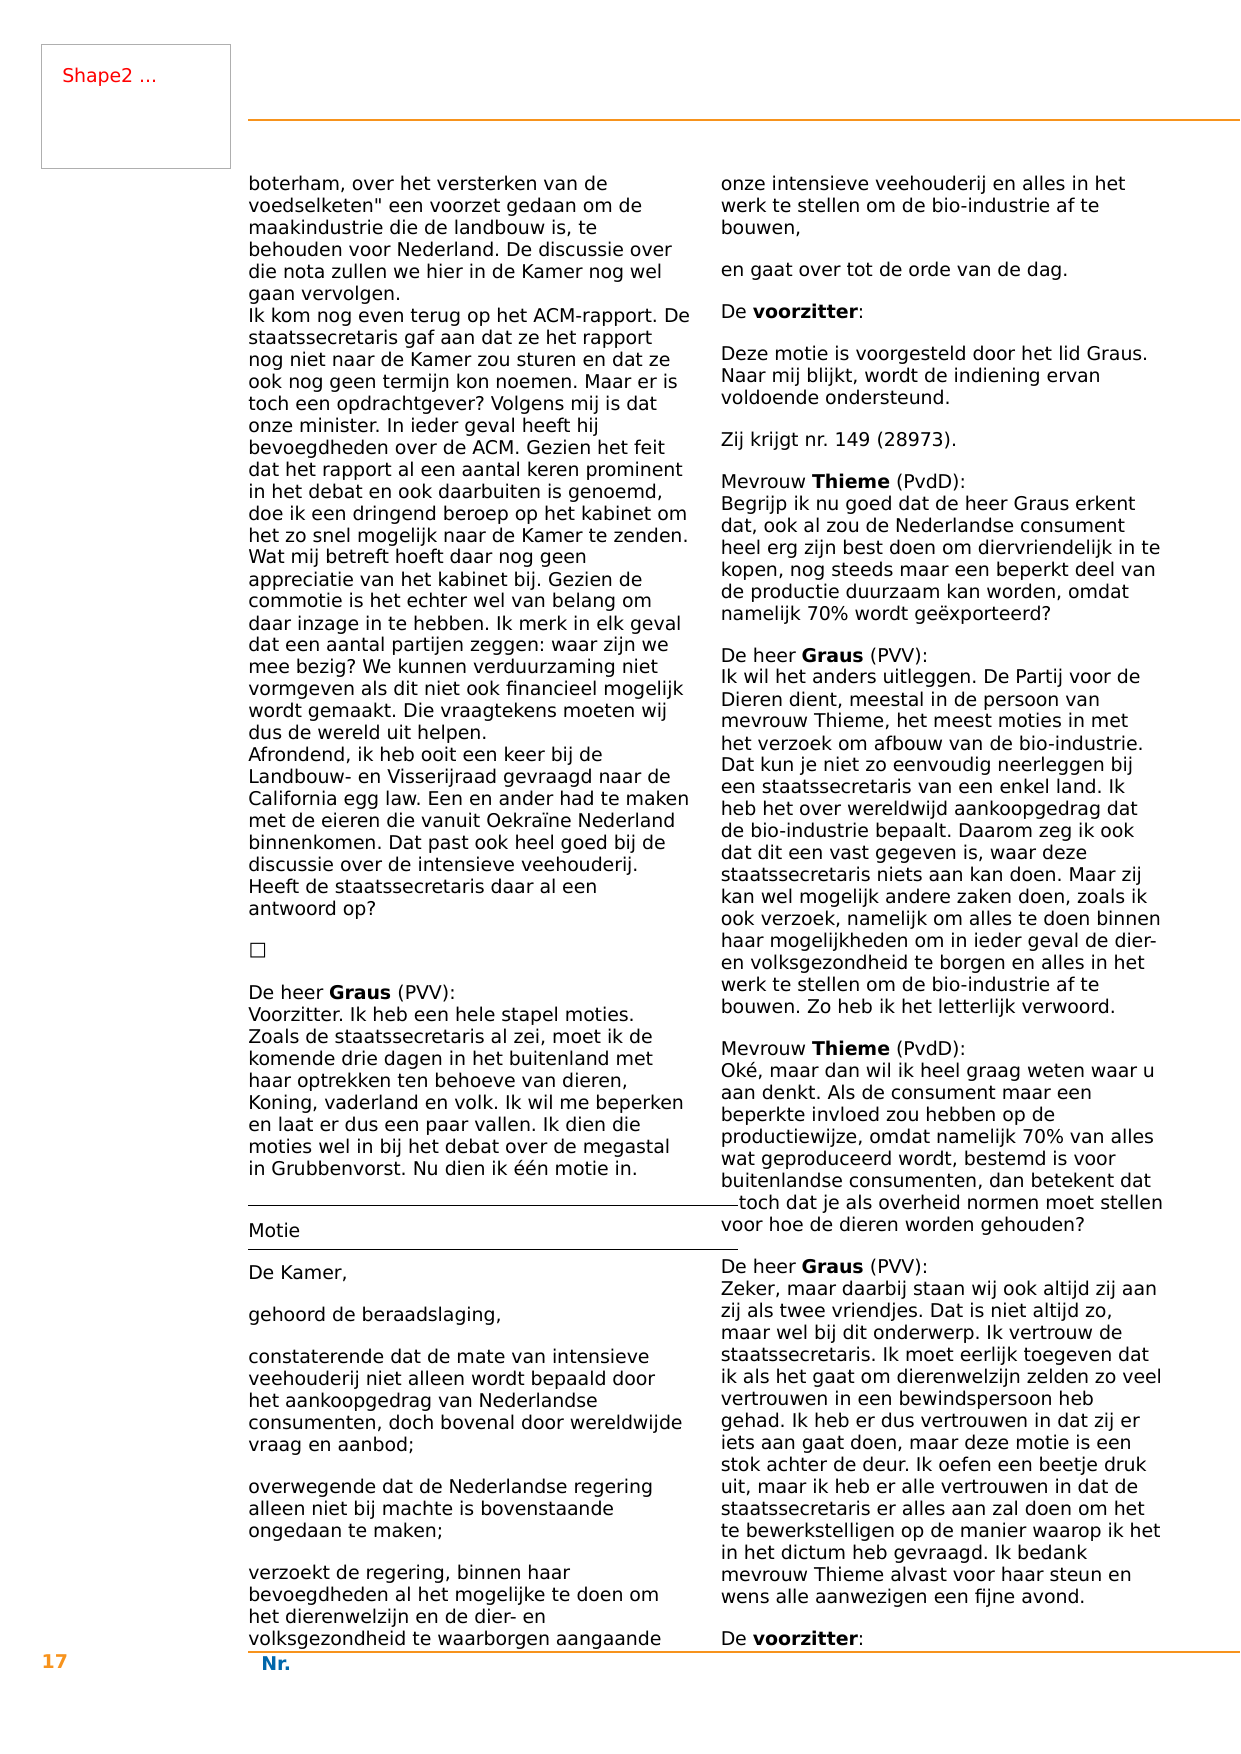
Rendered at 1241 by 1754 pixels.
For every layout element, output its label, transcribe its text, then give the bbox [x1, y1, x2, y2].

text onze intensieve veehouderij en alles in het werk te stellen om de bio-industrie af te bouwen, [721, 173, 1163, 239]
text De heer Graus (PVV): [721, 1256, 1163, 1278]
text Oké, maar dan wil ik heel graag weten waar u aan denkt. Als de consument maar een beperkte invloed zou hebben op de productiewijze, omdat namelijk 70% van alles wat geproduceerd wordt, bestemd is voor buitenlandse consumenten, dan betekent dat toch dat je als overheid normen moet stellen voor hoe de dieren worden gehouden? [721, 1060, 1163, 1236]
text Zeker, maar daarbij staan wij ook altijd zij aan zij als twee vriendjes. Dat is niet altijd zo, maar wel bij dit onderwerp. Ik vertrouw de staatssecretaris. Ik moet eerlijk toegeven dat ik als het gaat om dierenwelzijn zelden zo veel vertrouwen in een bewindspersoon heb gehad. Ik heb er dus vertrouwen in dat zij er iets aan gaat doen, maar deze motie is een stok achter de deur. Ik oefen een beetje druk uit, maar ik heb er alle vertrouwen in dat de staatssecretaris er alles aan zal doen om het te bewerkstelligen op de manier waarop ik het in het dictum heb gevraagd. Ik bedank mevrouw Thieme alvast voor haar steun en wens alle aanwezigen een fijne avond. [721, 1278, 1163, 1608]
text Voorzitter. Ik heb een hele stapel moties. Zoals de staatssecretaris al zei, moet ik de komende drie dagen in het buitenland met haar optrekken ten behoeve van dieren, Koning, vaderland en volk. Ik wil me beperken en laat er dus een paar vallen. Ik dien die moties wel in bij het debat over de megastal in Grubbenvorst. Nu dien ik één motie in. [248, 1004, 691, 1180]
text constaterende dat de mate van intensieve veehouderij niet alleen wordt bepaald door het aankoopgedrag van Nederlandse consumenten, doch bovenal door wereldwijde vraag en aanbod; [248, 1346, 691, 1456]
text Motie [248, 1220, 691, 1242]
text De heer Graus (PVV): [248, 982, 691, 1004]
text ⬜ [248, 940, 691, 962]
text Zij krijgt nr. 149 (28973). [721, 429, 1163, 451]
text boterham, over het versterken van de voedselketen" een voorzet gedaan om de maakindustrie die de landbouw is, te behouden voor Nederland. De discussie over die nota zullen we hier in de Kamer nog wel gaan vervolgen. [248, 173, 691, 305]
text Deze motie is voorgesteld door het lid Graus. Naar mij blijkt, wordt de indiening ervan voldoende ondersteund. [721, 343, 1163, 409]
text Mevrouw Thieme (PvdD): [721, 1038, 1163, 1060]
text Ik kom nog even terug op het ACM-rapport. De staatssecretaris gaf aan dat ze het rapport nog niet naar de Kamer zou sturen en dat ze ook nog geen termijn kon noemen. Maar er is toch een opdrachtgever? Volgens mij is dat onze minister. In ieder geval heeft hij bevoegdheden over de ACM. Gezien het feit dat het rapport al een aantal keren prominent in het debat en ook daarbuiten is genoemd, doe ik een dringend beroep op het kabinet om het zo snel mogelijk naar de Kamer te zenden. Wat mij betreft hoeft daar nog geen appreciatie van het kabinet bij. Gezien de commotie is het echter wel van belang om daar inzage in te hebben. Ik merk in elk geval dat een aantal partijen zeggen: waar zijn we mee bezig? We kunnen verduurzaming niet vormgeven als dit niet ook financieel mogelijk wordt gemaakt. Die vraagtekens moeten wij dus de wereld uit helpen. [248, 305, 691, 744]
text De heer Graus (PVV): [721, 644, 1163, 666]
text verzoekt de regering, binnen haar bevoegdheden al het mogelijke te doen om het dierenwelzijn en de dier- en volksgezondheid te waarborgen aangaande [248, 1562, 691, 1649]
text gehoord de beraadslaging, [248, 1304, 691, 1326]
text Mevrouw Thieme (PvdD): [721, 471, 1163, 493]
text Begrijp ik nu goed dat de heer Graus erkent dat, ook al zou de Nederlandse consument heel erg zijn best doen om diervriendelijk in te kopen, nog steeds maar een beperkt deel van de productie duurzaam kan worden, omdat namelijk 70% wordt geëxporteerd? [721, 493, 1163, 624]
text De Kamer, [248, 1262, 691, 1284]
text Ik wil het anders uitleggen. De Partij voor de Dieren dient, meestal in de persoon van mevrouw Thieme, het meest moties in met het verzoek om afbouw van de bio-industrie. Dat kun je niet zo eenvoudig neerleggen bij een staatssecretaris van een enkel land. Ik heb het over wereldwijd aankoopgedrag dat de bio-industrie bepaalt. Daarom zeg ik ook dat dit een vast gegeven is, waar deze staatssecretaris niets aan kan doen. Maar zij kan wel mogelijk andere zaken doen, zoals ik ook verzoek, namelijk om alles te doen binnen haar mogelijkheden om in ieder geval de dier- en volksgezondheid te borgen en alles in het werk te stellen om de bio-industrie af te bouwen. Zo heb ik het letterlijk verwoord. [721, 666, 1163, 1018]
text De voorzitter: [721, 1628, 1163, 1649]
text De voorzitter: [721, 301, 1163, 323]
text en gaat over tot de orde van de dag. [721, 259, 1163, 281]
text Afrondend, ik heb ooit een keer bij de Landbouw- en Visserijraad gevraagd naar de California egg law. Een en ander had te maken met de eieren die vanuit Oekraïne Nederland binnenkomen. Dat past ook heel goed bij de discussie over de intensieve veehouderij. Heeft de staatssecretaris daar al een antwoord op? [248, 744, 691, 920]
text overwegende dat de Nederlandse regering alleen niet bij machte is bovenstaande ongedaan te maken; [248, 1476, 691, 1542]
